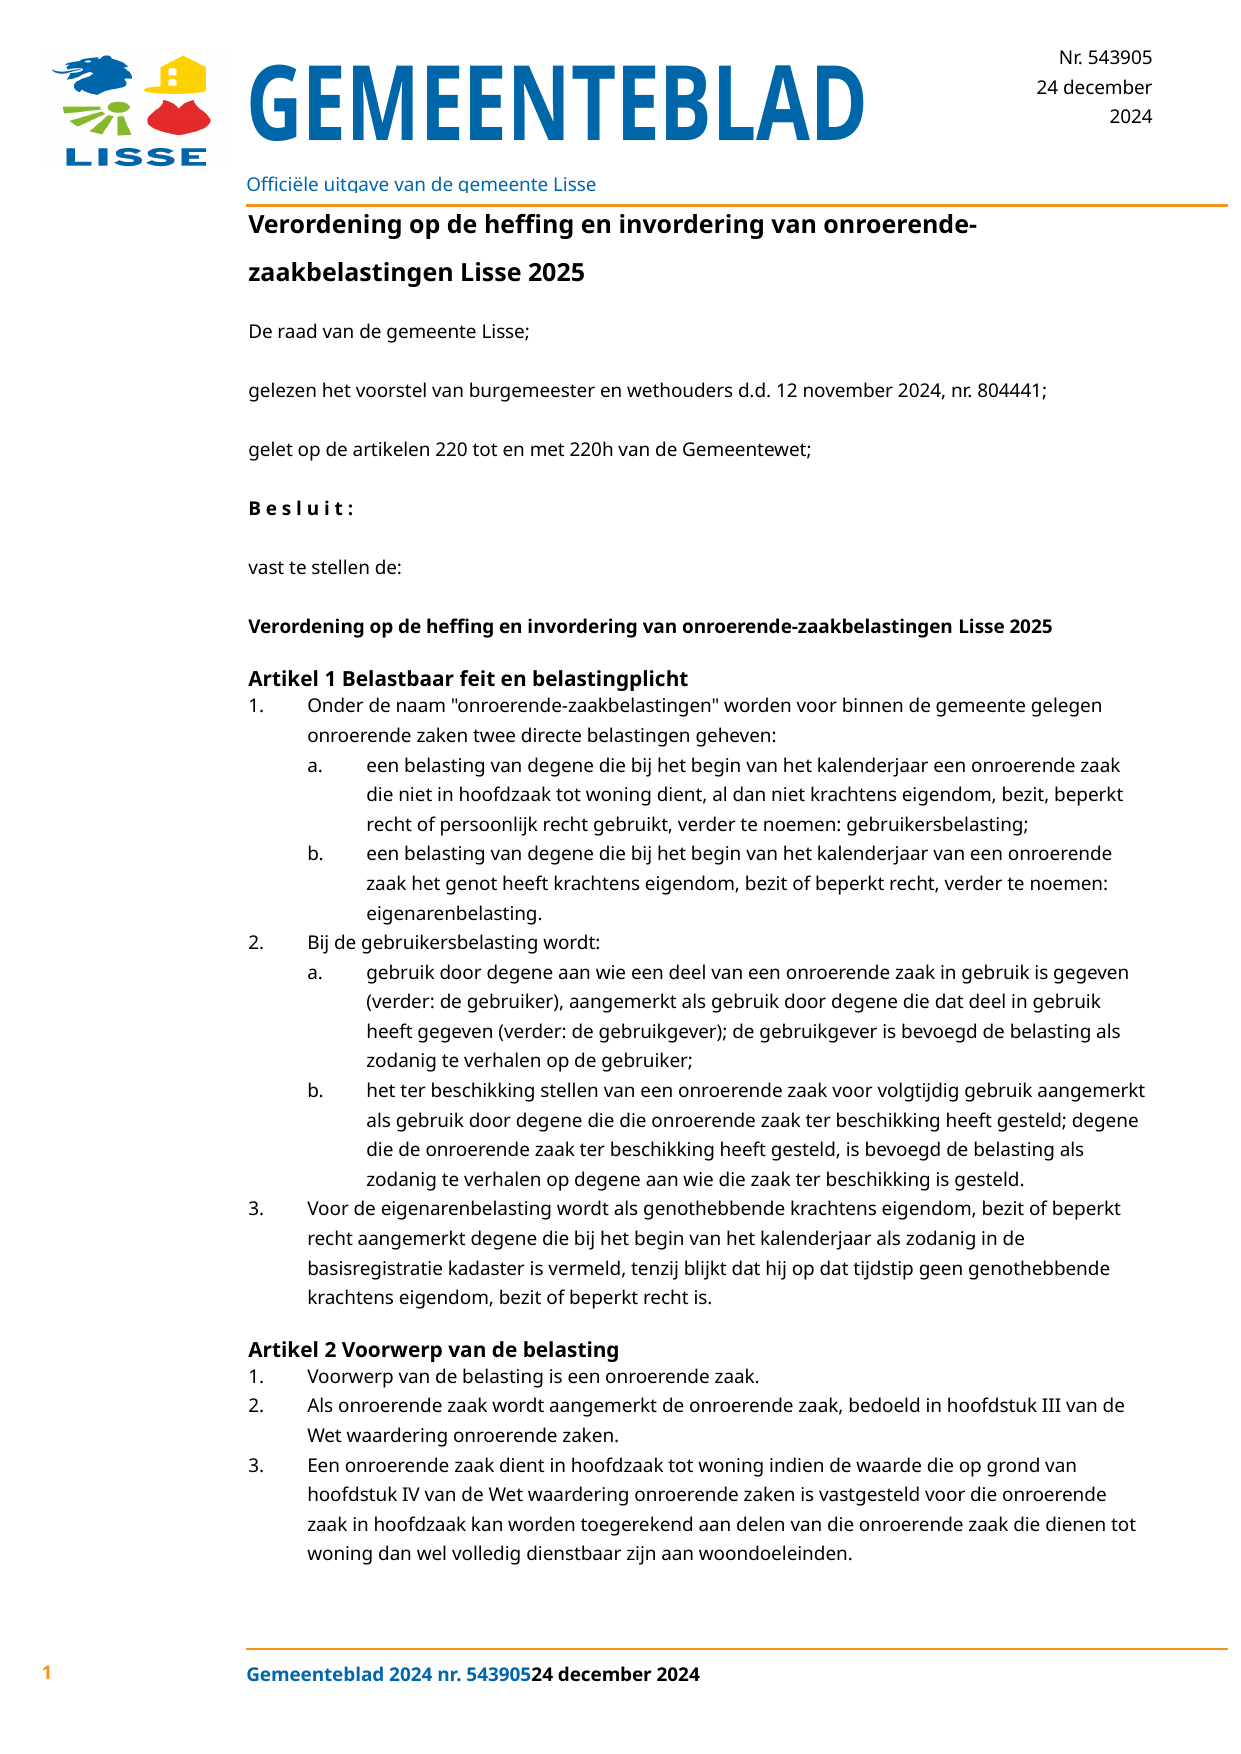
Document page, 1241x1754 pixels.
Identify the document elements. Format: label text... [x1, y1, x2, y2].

list Voor de eigenarenbelasting wordt als genothebbende krachtens eigendom, bezit of beperkt recht aangemerkt degene die bij het begin van het kalenderjaar als zodanig in de basisregistratie kadaster is vermeld, tenzij blijkt dat hij op dat tijdstip geen genothebbende krachtens eigendom, bezit of beperkt recht is. [248, 1196, 1152, 1310]
text gelet op de artikelen 220 tot en met 220h van de Gemeentewet; [248, 436, 1152, 462]
list Bij de gebruikersbelasting wordt: [248, 929, 1152, 955]
text Artikel 1 Belastbaar feit en belastingplicht [248, 664, 1152, 693]
picture [41, 47, 231, 172]
text De raad van de gemeente Lisse; [248, 318, 1152, 344]
text vast te stellen de: [248, 554, 1152, 580]
list gebruik door degene aan wie een deel van een onroerende zaak in gebruik is gegeven (verder: de gebruiker), aangemerkt als gebruik door degene die dat deel in gebruik heeft gegeven (verder: de gebruikgever); de gebruikgever is bevoegd de belasting als zodanig te verhalen op de gebruiker; [307, 959, 1152, 1073]
list een belasting van degene die bij het begin van het kalenderjaar een onroerende zaak die niet in hoofdzaak tot woning dient, al dan niet krachtens eigendom, bezit, beperkt recht of persoonlijk recht gebruikt, verder te noemen: gebruikersbelasting; [307, 752, 1152, 837]
text gelezen het voorstel van burgemeester en wethouders d.d. 12 november 2024, nr. 804441; [248, 377, 1152, 403]
list Onder de naam "onroerende-zaakbelastingen" worden voor binnen de gemeente gelegen onroerende zaken twee directe belastingen geheven: [248, 693, 1152, 748]
list Voorwerp van de belasting is een onroerende zaak. [248, 1363, 1152, 1389]
list Als onroerende zaak wordt aangemerkt de onroerende zaak, bedoeld in hoofdstuk III van de Wet waardering onroerende zaken. [248, 1393, 1152, 1448]
text Verordening op de heffing en invordering van onroerende-zaakbelastingen Lisse 2025 [248, 614, 1152, 639]
list het ter beschikking stellen van een onroerende zaak voor volgtijdig gebruik aangemerkt als gebruik door degene die die onroerende zaak ter beschikking heeft gesteld; degene die de onroerende zaak ter beschikking heeft gesteld, is bevoegd de belasting als zodanig te verhalen op degene aan wie die zaak ter beschikking is gesteld. [307, 1077, 1152, 1192]
list een belasting van degene die bij het begin van het kalenderjaar van een onroerende zaak het genot heeft krachtens eigendom, bezit of beperkt recht, verder te noemen: eigenarenbelasting. [307, 841, 1152, 925]
text Artikel 2 Voorwerp van de belasting [248, 1335, 1152, 1363]
text Verordening op de heffing en invordering van onroerende-zaakbelastingen Lisse 2025 [248, 207, 1152, 288]
text B e s l u i t : [248, 495, 1152, 521]
list Een onroerende zaak dient in hoofdzaak tot woning indien de waarde die op grond van hoofdstuk IV van de Wet waardering onroerende zaken is vastgesteld voor die onroerende zaak in hoofdzaak kan worden toegerekend aan delen van die onroerende zaak die dienen tot woning dan wel volledig dienstbaar zijn aan woondoeleinden. [248, 1452, 1152, 1566]
